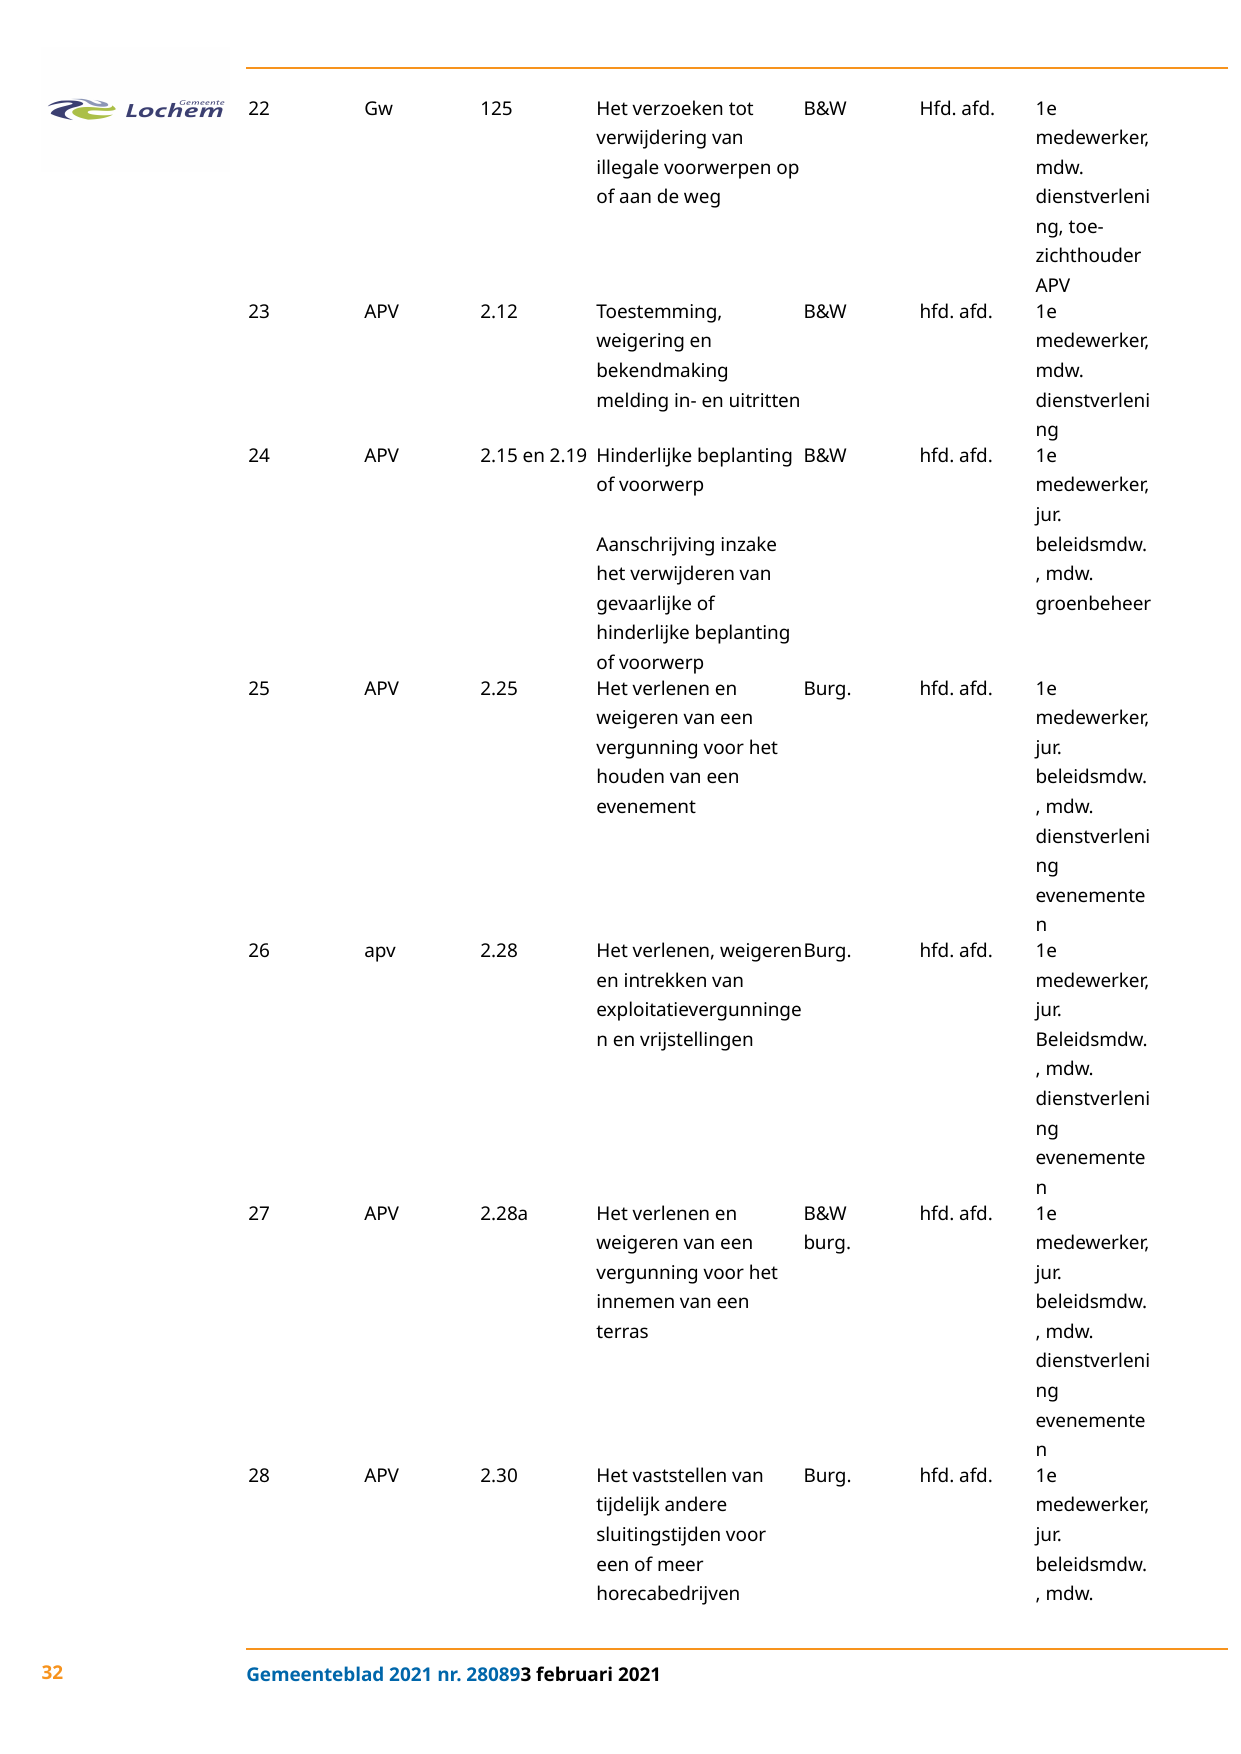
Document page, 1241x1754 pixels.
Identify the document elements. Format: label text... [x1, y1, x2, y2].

table_cell APV [364, 675, 480, 937]
table_cell Het verlenen en weigeren van een vergunning voor het innemen van een terras [596, 1200, 803, 1462]
table_cell B&W [803, 442, 919, 675]
table_cell 2.28a [480, 1200, 596, 1462]
table_cell 2.30 [480, 1462, 596, 1606]
table_cell 25 [248, 675, 364, 937]
table_cell 2.15 en 2.19 [480, 442, 596, 675]
table_cell 125 [480, 95, 596, 298]
table_cell 1e medewerker, jur. beleidsmdw., mdw. dienstverlening evenementen [1035, 1200, 1152, 1462]
table_cell Burg. [803, 675, 919, 937]
table_cell Burg. [803, 937, 919, 1200]
table_cell Toestemming, weigering en bekendmaking melding in- en uitritten [596, 298, 803, 442]
table_cell hfd. afd. [919, 298, 1035, 442]
table_cell B&W [803, 95, 919, 298]
table_cell B&W [803, 298, 919, 442]
table_cell Hfd. afd. [919, 95, 1035, 298]
table_cell Het verlenen, weigeren en intrekken van exploitatievergunningen en vrijstellingen [596, 937, 803, 1200]
table_cell Het verlenen en weigeren van een vergunning voor het houden van een evenement [596, 675, 803, 937]
table_cell hfd. afd. [919, 1200, 1035, 1462]
table_cell hfd. afd. [919, 1462, 1035, 1606]
table_cell 1e medewerker, jur. beleidsmdw., mdw. [1035, 1462, 1152, 1606]
table_cell 22 [248, 95, 364, 298]
table_cell APV [364, 1462, 480, 1606]
table_cell apv [364, 937, 480, 1200]
table_cell Burg. [803, 1462, 919, 1606]
table_cell B&W burg. [803, 1200, 919, 1462]
table_cell 27 [248, 1200, 364, 1462]
table_cell 1e medewerker, mdw. dienstverlening [1035, 298, 1152, 442]
table_cell 1e medewerker, jur. beleidsmdw., mdw. groenbeheer [1035, 442, 1152, 675]
table_cell Het verzoeken tot verwijdering van illegale voorwerpen op of aan de weg [596, 95, 803, 298]
table_cell 2.25 [480, 675, 596, 937]
table_cell 2.12 [480, 298, 596, 442]
table_cell hfd. afd. [919, 937, 1035, 1200]
picture [41, 47, 231, 172]
table_cell Gw [364, 95, 480, 298]
table_cell Het vaststellen van tijdelijk andere sluitingstijden voor een of meer horecabedrijven [596, 1462, 803, 1606]
table_cell APV [364, 442, 480, 675]
table_cell 26 [248, 937, 364, 1200]
table_cell Hinderlijke beplanting of voorwerp Aanschrijving inzake het verwijderen van gevaarlijke of hinderlijke beplanting of voorwerp [596, 442, 803, 675]
table_cell APV [364, 1200, 480, 1462]
table_cell hfd. afd. [919, 675, 1035, 937]
table_cell 2.28 [480, 937, 596, 1200]
table_cell 1e medewerker, jur. Beleidsmdw., mdw. dienstverlening evenementen [1035, 937, 1152, 1200]
table_cell 1e medewerker, jur. beleidsmdw., mdw. dienstverlening evenementen [1035, 675, 1152, 937]
table_cell 24 [248, 442, 364, 675]
table_cell hfd. afd. [919, 442, 1035, 675]
table_cell 23 [248, 298, 364, 442]
table_cell 1e medewerker, mdw. dienstverlening, toe-zichthouder APV [1035, 95, 1152, 298]
table_cell 28 [248, 1462, 364, 1606]
table_cell APV [364, 298, 480, 442]
